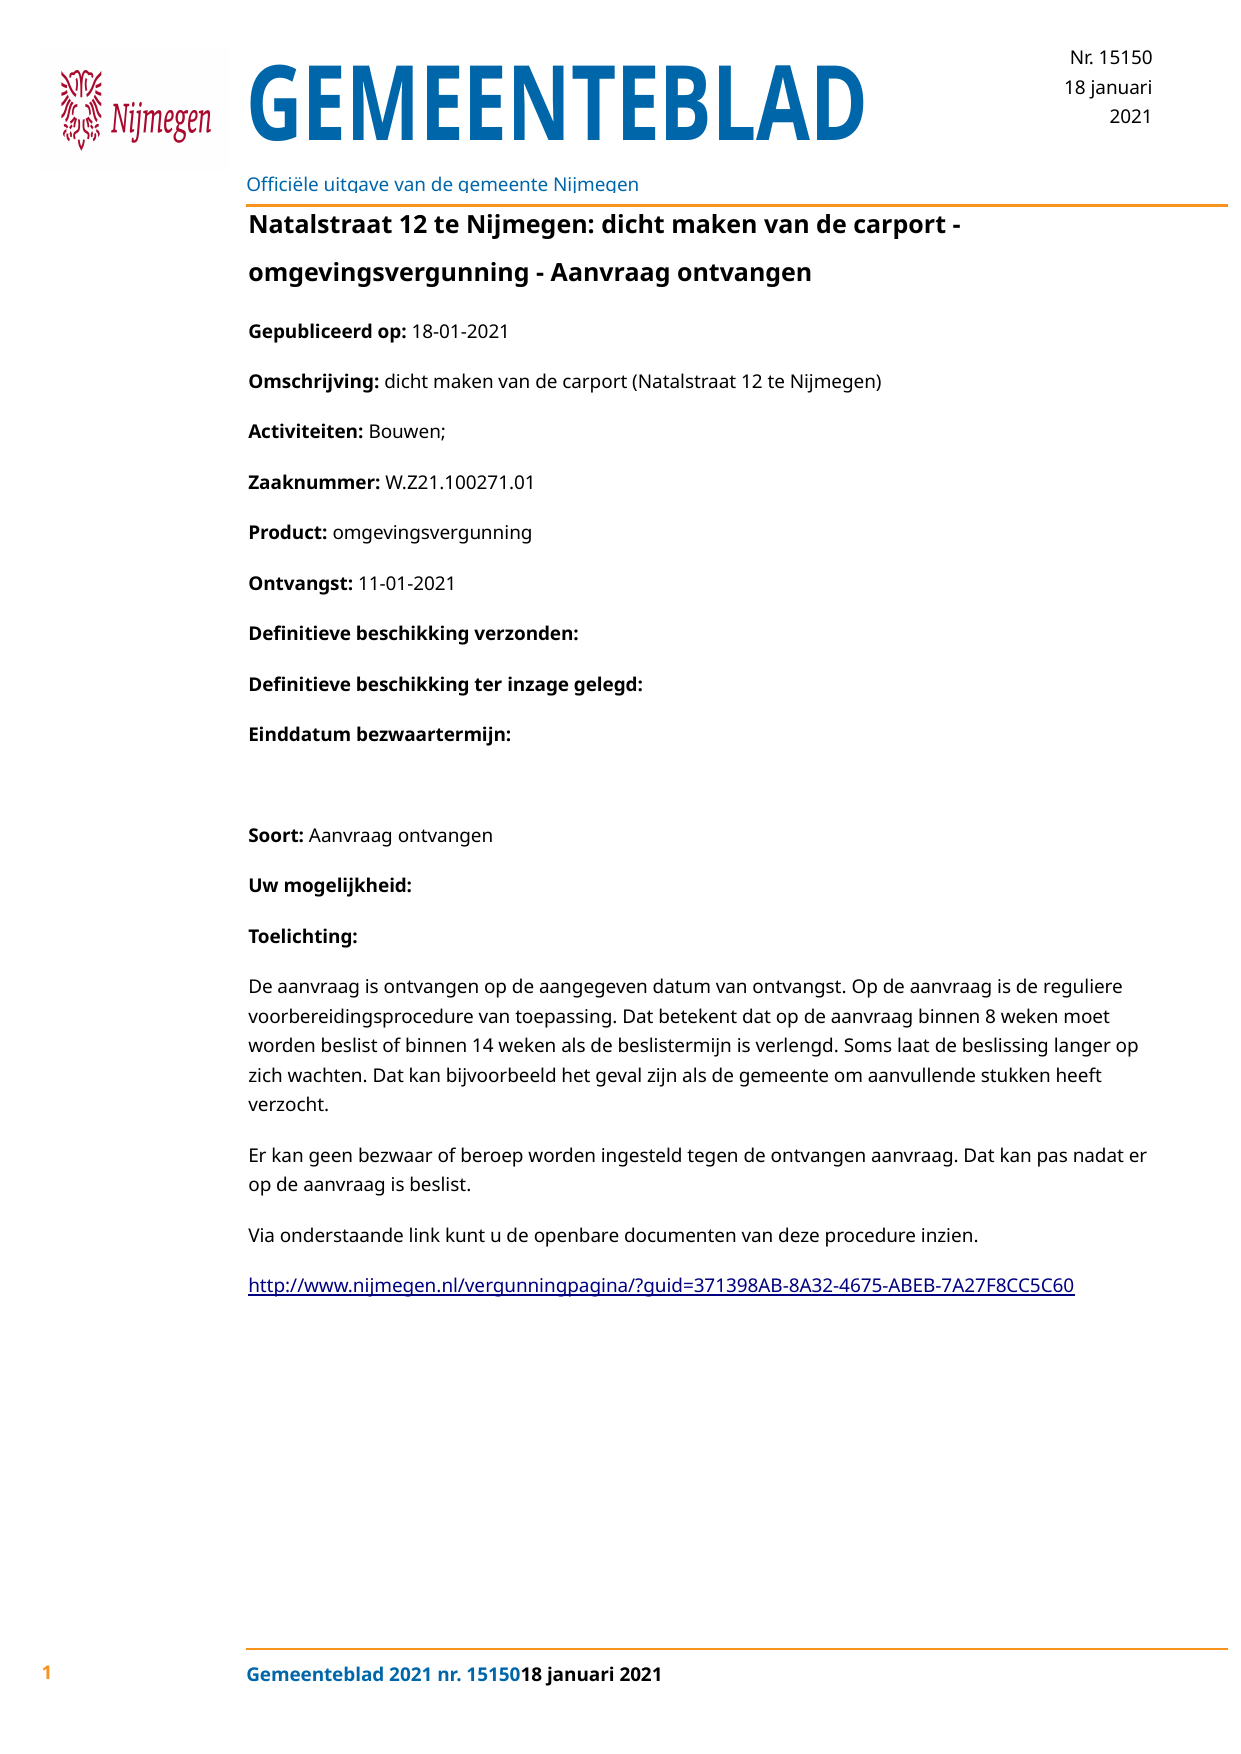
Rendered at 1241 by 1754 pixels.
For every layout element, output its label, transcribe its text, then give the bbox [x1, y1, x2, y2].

text Definitieve beschikking ter inzage gelegd: [248, 671, 1152, 697]
text Via onderstaande link kunt u de openbare documenten van deze procedure inzien. [248, 1222, 1152, 1248]
text Product: omgevingsvergunning [248, 519, 1152, 545]
text Einddatum bezwaartermijn: [248, 721, 1152, 747]
text Gepubliceerd op: 18-01-2021 [248, 318, 1152, 344]
text Uw mogelijkheid: [248, 872, 1152, 898]
text Er kan geen bezwaar of beroep worden ingesteld tegen de ontvangen aanvraag. Dat kan pas nadat er op de aanvraag is beslist. [248, 1142, 1152, 1197]
text Definitieve beschikking verzonden: [248, 620, 1152, 646]
text Ontvangst: 11-01-2021 [248, 570, 1152, 596]
text http://www.nijmegen.nl/vergunningpagina/?guid=371398AB-8A32-4675-ABEB-7A27F8CC5C60 [248, 1272, 1152, 1298]
text Zaaknummer: W.Z21.100271.01 [248, 469, 1152, 495]
text Toelichting: [248, 923, 1152, 949]
text Natalstraat 12 te Nijmegen: dicht maken van de carport - omgevingsvergunning - Aanvraag ontvangen [248, 207, 1152, 288]
text Omschrijving: dicht maken van de carport (Natalstraat 12 te Nijmegen) [248, 368, 1152, 394]
picture [41, 47, 231, 172]
text Soort: Aanvraag ontvangen [248, 822, 1152, 848]
text Activiteiten: Bouwen; [248, 419, 1152, 444]
text De aanvraag is ontvangen op de aangegeven datum van ontvangst. Op de aanvraag is de reguliere voorbereidingsprocedure van toepassing. Dat betekent dat op de aanvraag binnen 8 weken moet worden beslist of binnen 14 weken als de beslistermijn is verlengd. Soms laat de beslissing langer op zich wachten. Dat kan bijvoorbeeld het geval zijn als de gemeente om aanvullende stukken heeft verzocht. [248, 973, 1152, 1117]
